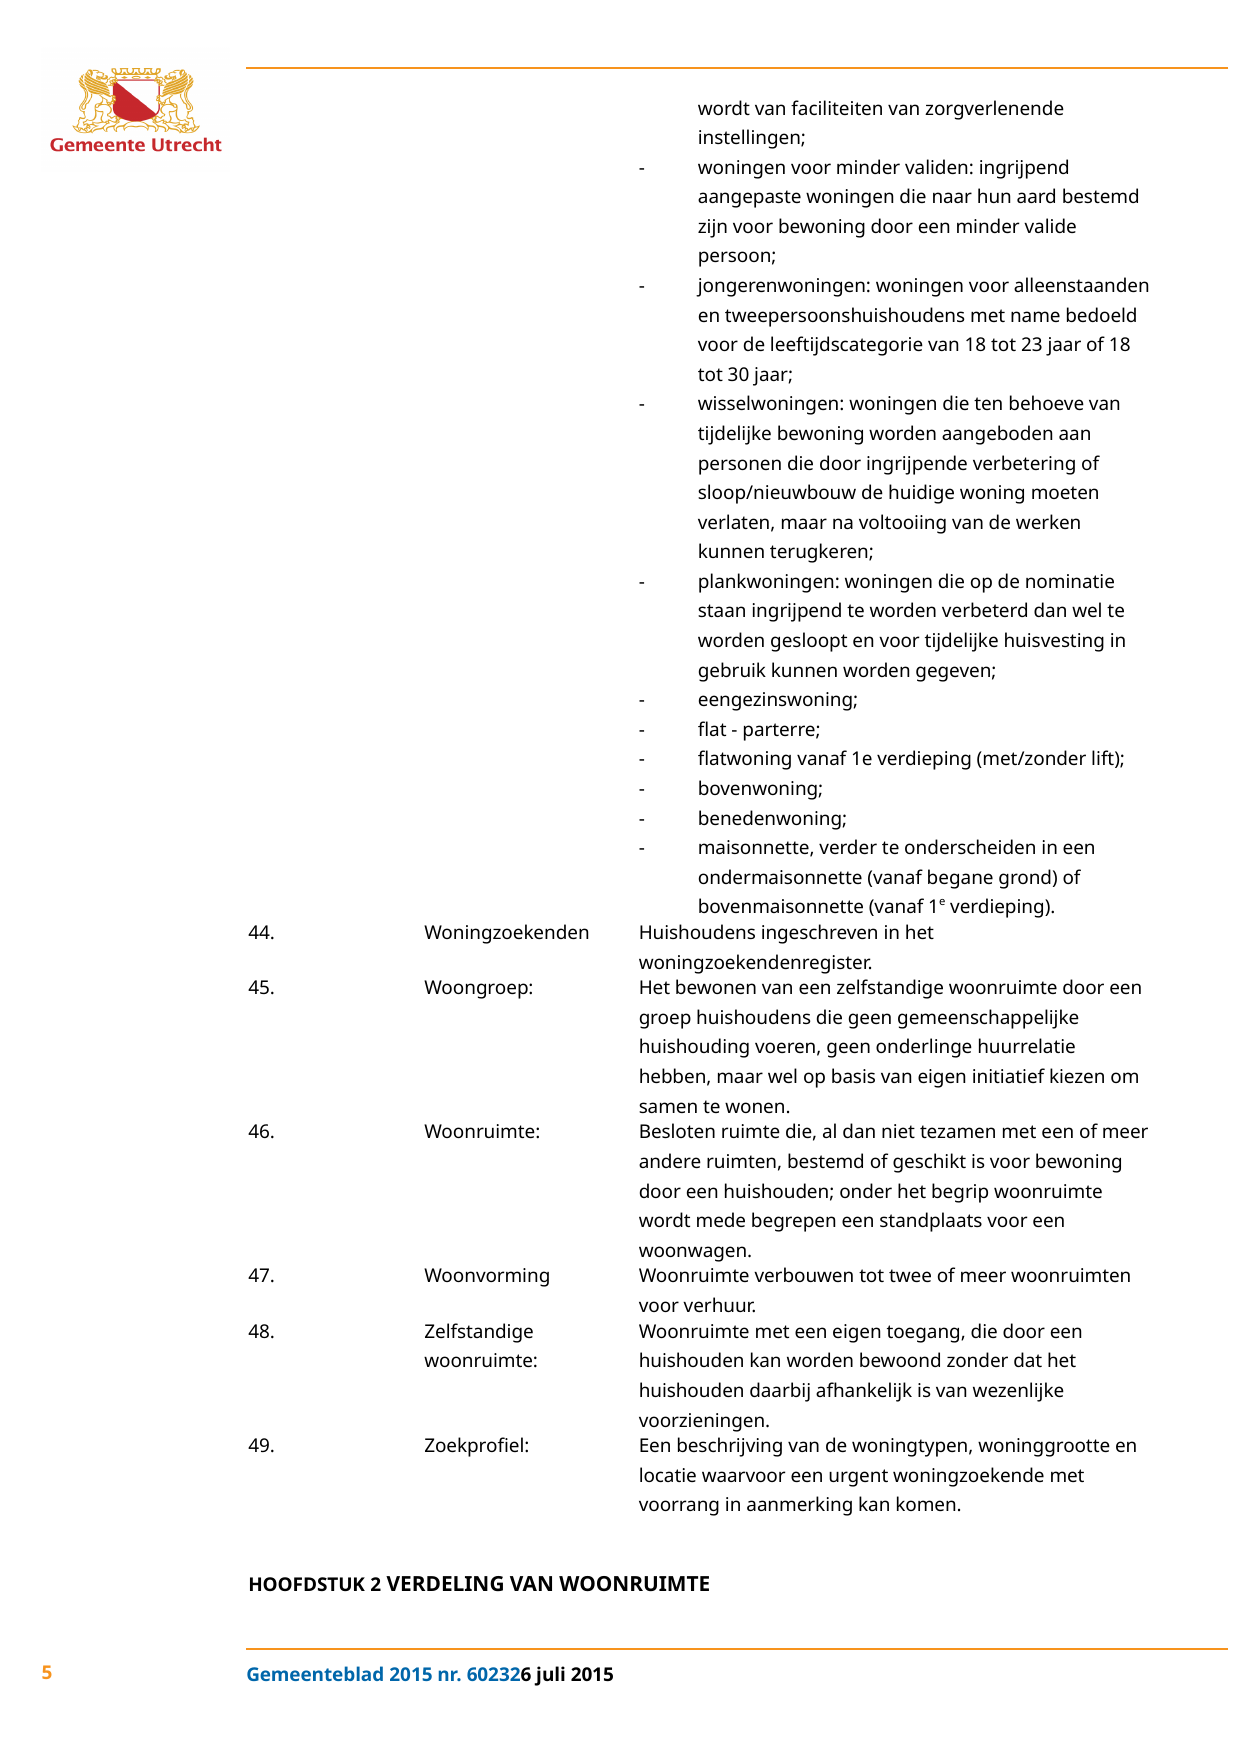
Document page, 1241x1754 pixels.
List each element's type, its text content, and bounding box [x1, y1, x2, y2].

table_cell Woonruimte: [424, 1119, 638, 1263]
table_cell 47. [248, 1263, 424, 1318]
table_cell 45. [248, 975, 424, 1119]
picture [41, 47, 231, 172]
table_cell 46. [248, 1119, 424, 1263]
table_cell [424, 95, 638, 919]
table_cell Woonvorming [424, 1263, 638, 1318]
table_cell Zelfstandige woonruimte: [424, 1318, 638, 1432]
table_cell Het bewonen van een zelfstandige woonruimte door een groep huishoudens die geen gemeenschappelijke huishouding voeren, geen onderlinge huurrelatie hebben, maar wel op basis van eigen initiatief kiezen om samen te wonen. [639, 975, 1152, 1119]
table_cell Woonruimte met een eigen toegang, die door een huishouden kan worden bewoond zonder dat het huishouden daarbij afhankelijk is van wezenlijke voorzieningen. [639, 1318, 1152, 1432]
table_cell Woningzoekenden [424, 919, 638, 974]
table_cell Een beschrijving van de woningtypen, woninggrootte en locatie waarvoor een urgent woningzoekende met voorrang in aanmerking kan komen. [639, 1433, 1152, 1517]
text HOOFDSTUK 2 VERDELING VAN WOONRUIMTE [248, 1569, 1152, 1597]
table_cell Huishoudens ingeschreven in het woningzoekendenregister. [639, 919, 1152, 974]
table_cell Zoekprofiel: [424, 1433, 638, 1517]
table_cell 48. [248, 1318, 424, 1432]
table_cell Woongroep: [424, 975, 638, 1119]
table_cell 44. [248, 919, 424, 974]
table_cell Woonruimte verbouwen tot twee of meer woonruimten voor verhuur. [639, 1263, 1152, 1318]
table_cell Besloten ruimte die, al dan niet tezamen met een of meer andere ruimten, bestemd of geschikt is voor bewoning door een huishouden; onder het begrip woonruimte wordt mede begrepen een standplaats voor een woonwagen. [639, 1119, 1152, 1263]
table_cell 49. [248, 1433, 424, 1517]
table_cell wordt van faciliteiten van zorgverlenende instellingen; woningen voor minder validen: ingrijpend aangepaste woningen die naar hun aard bestemd zijn voor bewoning door een minder valide persoon; jongerenwoningen: woningen voor alleenstaanden en tweepersoonshuishoudens met name bedoeld voor de leeftijdscategorie van 18 tot 23 jaar of 18 tot 30 jaar; wisselwoningen: woningen die ten behoeve van tijdelijke bewoning worden aangeboden aan personen die door ingrijpende verbetering of sloop/nieuwbouw de huidige woning moeten verlaten, maar na voltooiing van de werken kunnen terugkeren; plankwoningen: woningen die op de nominatie staan ingrijpend te worden verbeterd dan wel te worden gesloopt en voor tijdelijke huisvesting in gebruik kunnen worden gegeven; eengezinswoning; flat - parterre; flatwoning vanaf 1e verdieping (met/zonder lift); bovenwoning; benedenwoning; maisonnette, verder te onderscheiden in een ondermaisonnette (vanaf begane grond) of bovenmaisonnette (vanaf 1e verdieping). [639, 95, 1152, 919]
table_cell [248, 95, 424, 919]
